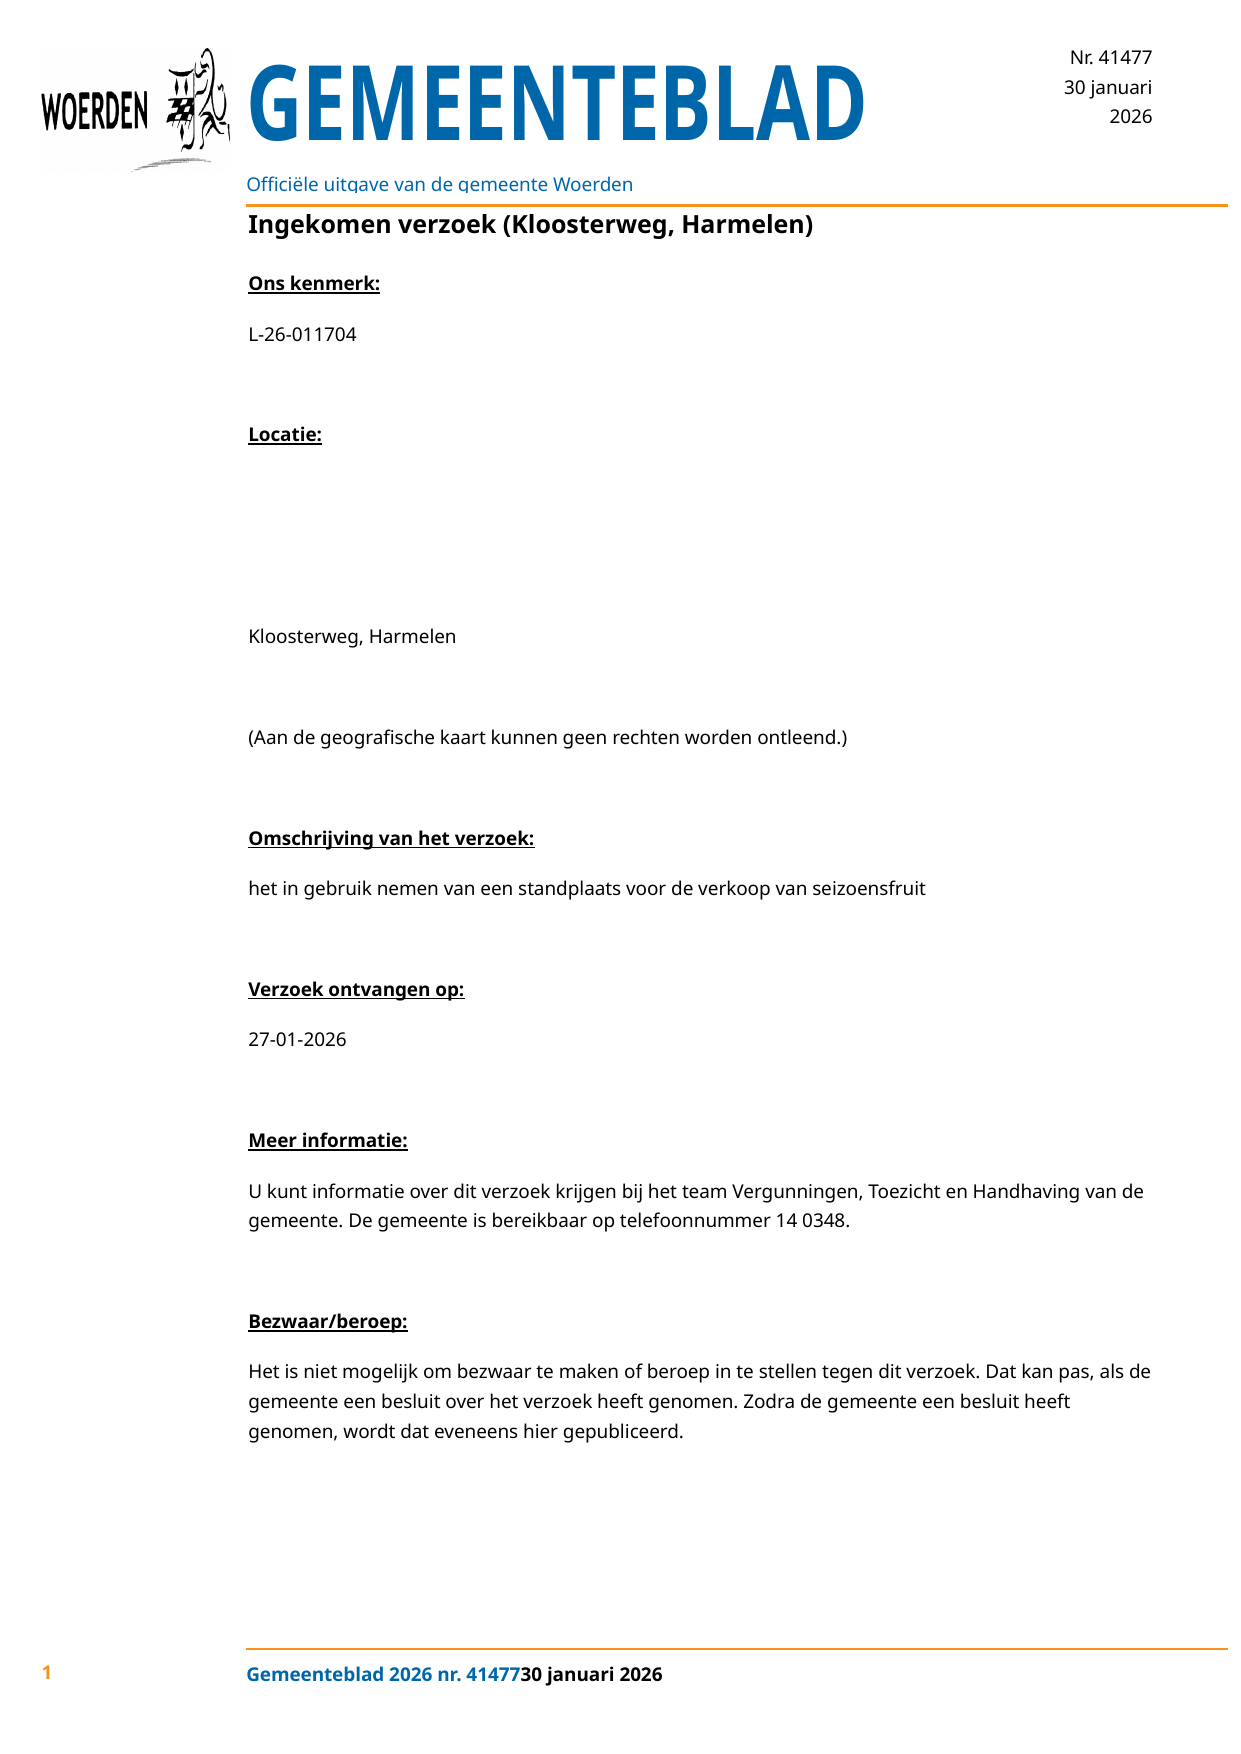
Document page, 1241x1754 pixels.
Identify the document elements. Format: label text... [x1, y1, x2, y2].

text U kunt informatie over dit verzoek krijgen bij het team Vergunningen, Toezicht en Handhaving van de gemeente. De gemeente is bereikbaar op telefoonnummer 14 0348. [248, 1178, 1152, 1233]
text (Aan de geografische kaart kunnen geen rechten worden ontleend.) [248, 724, 1152, 750]
text Omschrijving van het verzoek: [248, 825, 1152, 851]
text Ons kenmerk: [248, 270, 1152, 296]
text Meer informatie: [248, 1127, 1152, 1153]
picture [41, 47, 231, 172]
text Verzoek ontvangen op: [248, 976, 1152, 1002]
text het in gebruik nemen van een standplaats voor de verkoop van seizoensfruit [248, 875, 1152, 901]
text Kloosterweg, Harmelen [248, 623, 1152, 649]
text Ingekomen verzoek (Kloosterweg, Harmelen) [248, 207, 1152, 241]
text 27-01-2026 [248, 1027, 1152, 1052]
text Het is niet mogelijk om bezwaar te maken of beroep in te stellen tegen dit verzoek. Dat kan pas, als de gemeente een besluit over het verzoek heeft genomen. Zodra de gemeente een besluit heeft genomen, wordt dat eveneens hier gepubliceerd. [248, 1359, 1152, 1443]
text Bezwaar/beroep: [248, 1308, 1152, 1334]
text L-26-011704 [248, 321, 1152, 346]
text Locatie: [248, 422, 1152, 447]
